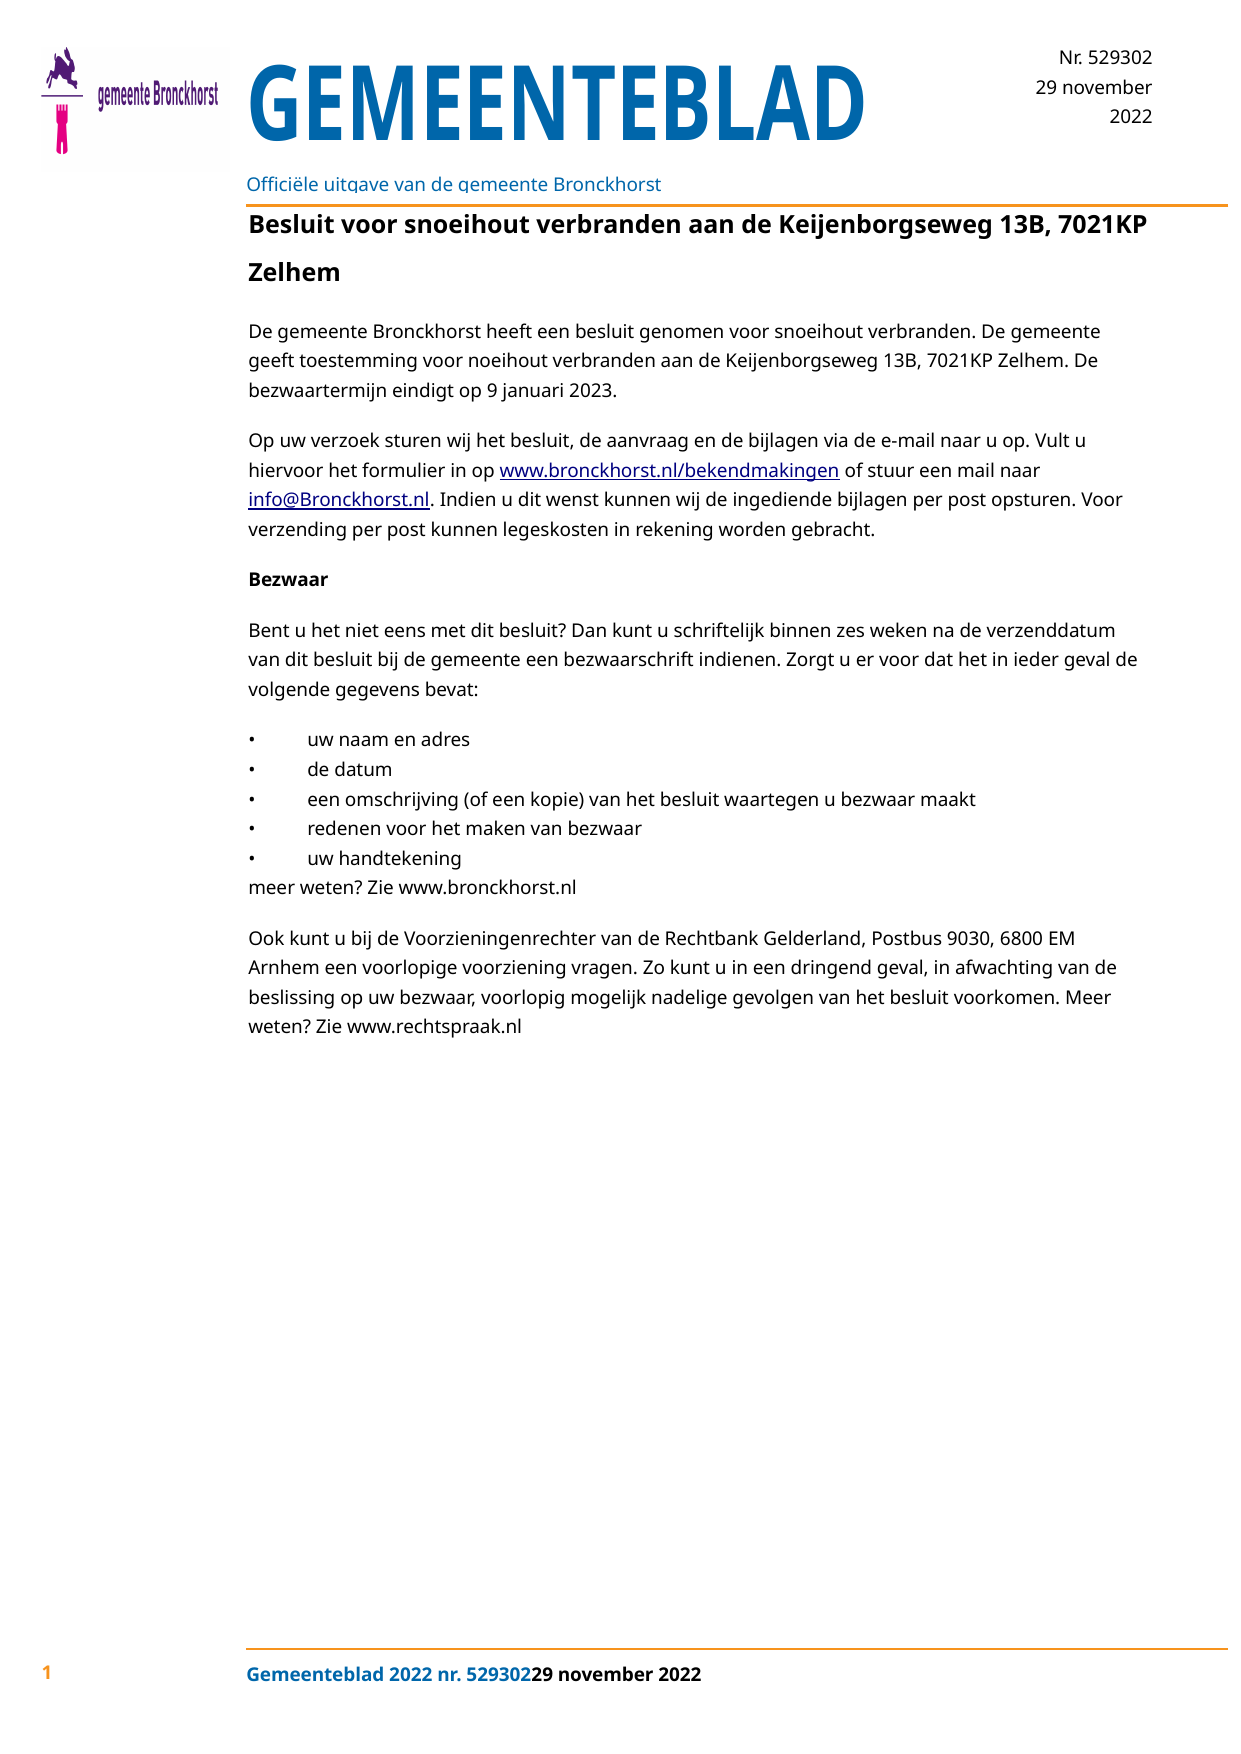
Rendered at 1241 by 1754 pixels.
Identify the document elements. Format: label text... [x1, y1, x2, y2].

text Ook kunt u bij de Voorzieningenrechter van de Rechtbank Gelderland, Postbus 9030, 6800 EM Arnhem een voorlopige voorziening vragen. Zo kunt u in een dringend geval, in afwachting van de beslissing op uw bezwaar, voorlopig mogelijk nadelige gevolgen van het besluit voorkomen. Meer weten? Zie www.rechtspraak.nl [248, 925, 1152, 1039]
text Bent u het niet eens met dit besluit? Dan kunt u schriftelijk binnen zes weken na de verzenddatum van dit besluit bij de gemeente een bezwaarschrift indienen. Zorgt u er voor dat het in ieder geval de volgende gegevens bevat: [248, 617, 1152, 702]
picture [41, 47, 231, 172]
text De gemeente Bronckhorst heeft een besluit genomen voor snoeihout verbranden. De gemeente geeft toestemming voor noeihout verbranden aan de Keijenborgseweg 13B, 7021KP Zelhem. De bezwaartermijn eindigt op 9 januari 2023. [248, 318, 1152, 403]
text Bezwaar [248, 567, 1152, 592]
list uw naam en adres [248, 727, 1152, 752]
list redenen voor het maken van bezwaar [248, 815, 1152, 841]
list een omschrijving (of een kopie) van het besluit waartegen u bezwaar maakt [248, 786, 1152, 812]
text Besluit voor snoeihout verbranden aan de Keijenborgseweg 13B, 7021KP Zelhem [248, 207, 1152, 288]
list uw handtekening [248, 845, 1152, 871]
text meer weten? Zie www.bronckhorst.nl [248, 874, 1152, 900]
list de datum [248, 756, 1152, 782]
text Op uw verzoek sturen wij het besluit, de aanvraag en de bijlagen via de e-mail naar u op. Vult u hiervoor het formulier in op www.bronckhorst.nl/bekendmakingen of stuur een mail naar info@Bronckhorst.nl. Indien u dit wenst kunnen wij de ingediende bijlagen per post opsturen. Voor verzending per post kunnen legeskosten in rekening worden gebracht. [248, 427, 1152, 542]
